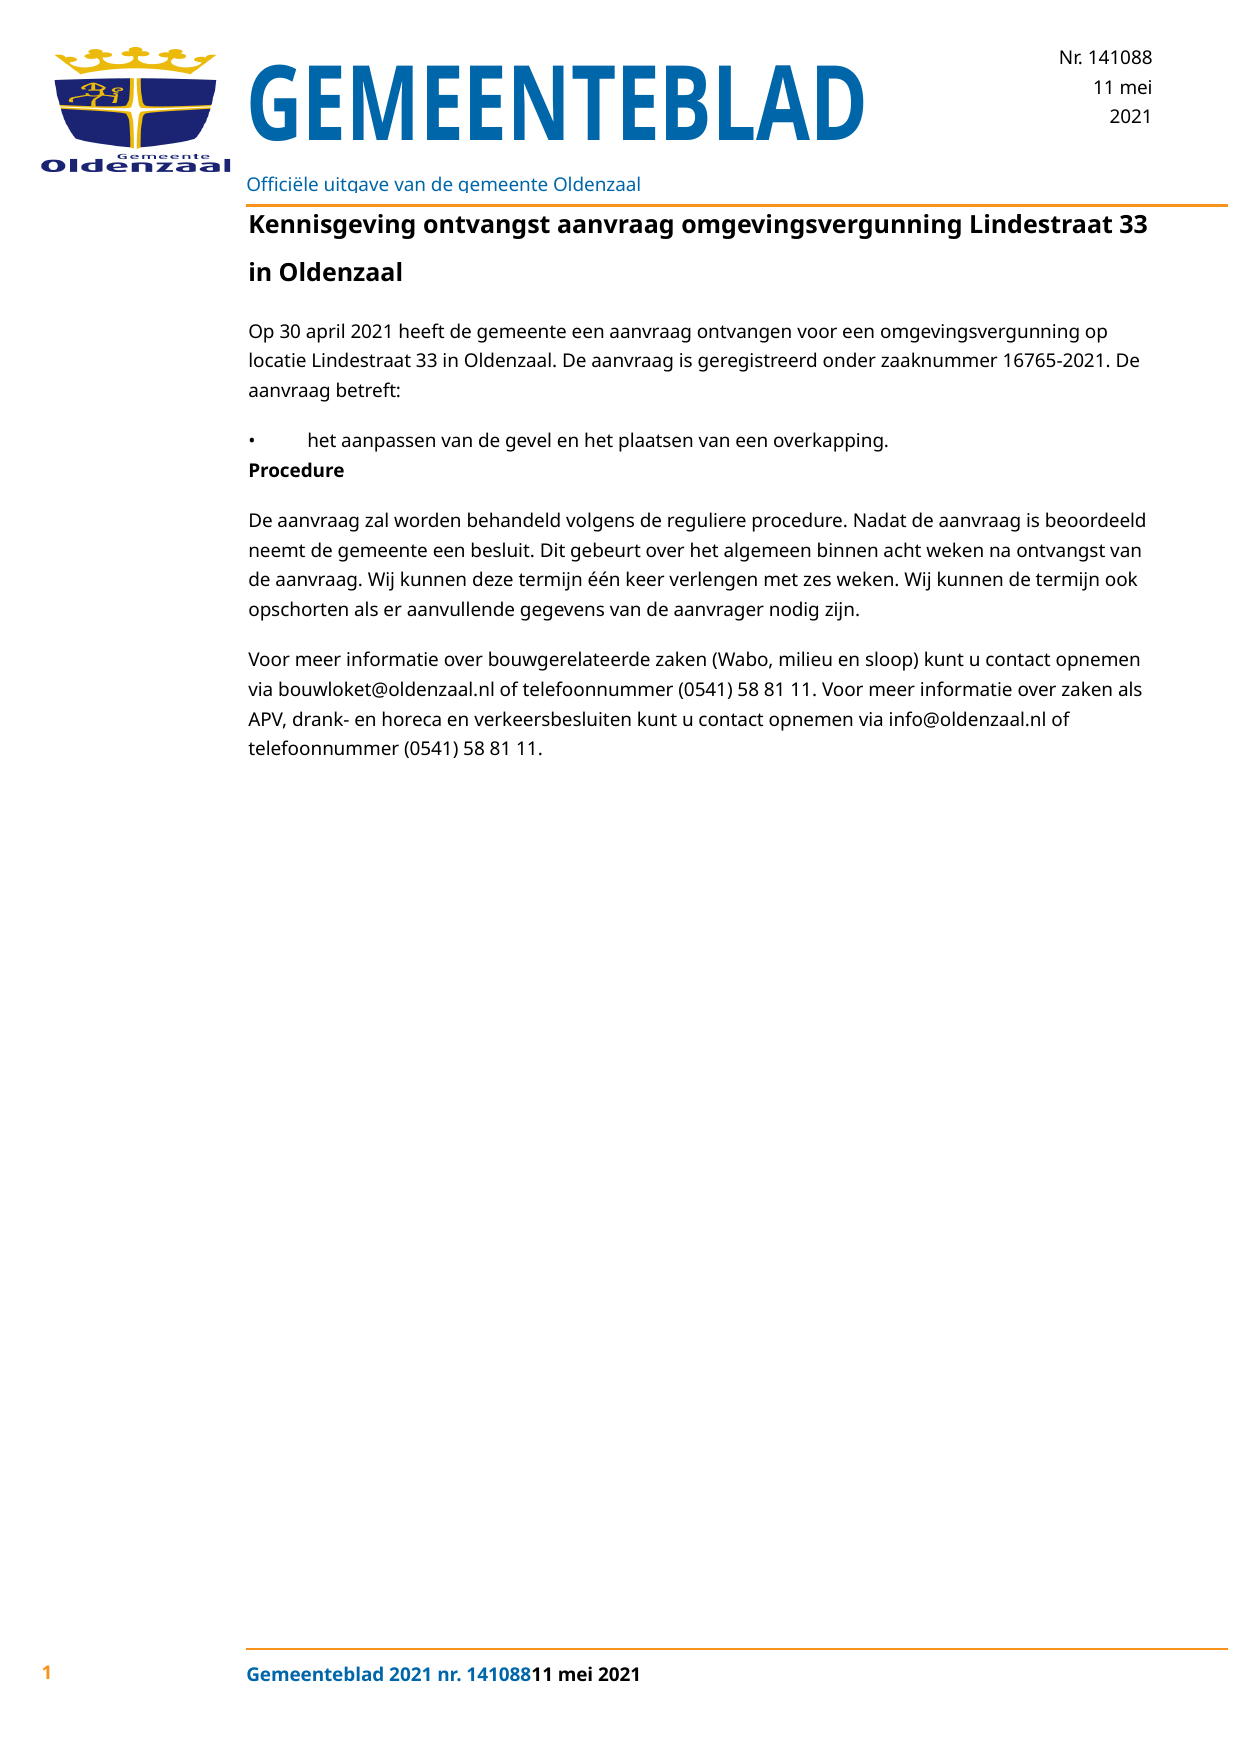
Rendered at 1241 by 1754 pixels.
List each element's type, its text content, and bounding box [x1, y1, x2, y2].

text Op 30 april 2021 heeft de gemeente een aanvraag ontvangen voor een omgevingsvergunning op locatie Lindestraat 33 in Oldenzaal. De aanvraag is geregistreerd onder zaaknummer 16765-2021. De aanvraag betreft: [248, 318, 1152, 403]
list het aanpassen van de gevel en het plaatsen van een overkapping. [248, 427, 1152, 453]
text Kennisgeving ontvangst aanvraag omgevingsvergunning Lindestraat 33 in Oldenzaal [248, 207, 1152, 288]
text De aanvraag zal worden behandeld volgens de reguliere procedure. Nadat de aanvraag is beoordeeld neemt de gemeente een besluit. Dit gebeurt over het algemeen binnen acht weken na ontvangst van de aanvraag. Wij kunnen deze termijn één keer verlengen met zes weken. Wij kunnen de termijn ook opschorten als er aanvullende gegevens van de aanvrager nodig zijn. [248, 507, 1152, 622]
text Procedure [248, 457, 1152, 483]
picture [41, 47, 231, 172]
text Voor meer informatie over bouwgerelateerde zaken (Wabo, milieu en sloop) kunt u contact opnemen via bouwloket@oldenzaal.nl of telefoonnummer (0541) 58 81 11. Voor meer informatie over zaken als APV, drank- en horeca en verkeersbesluiten kunt u contact opnemen via info@oldenzaal.nl of telefoonnummer (0541) 58 81 11. [248, 647, 1152, 761]
